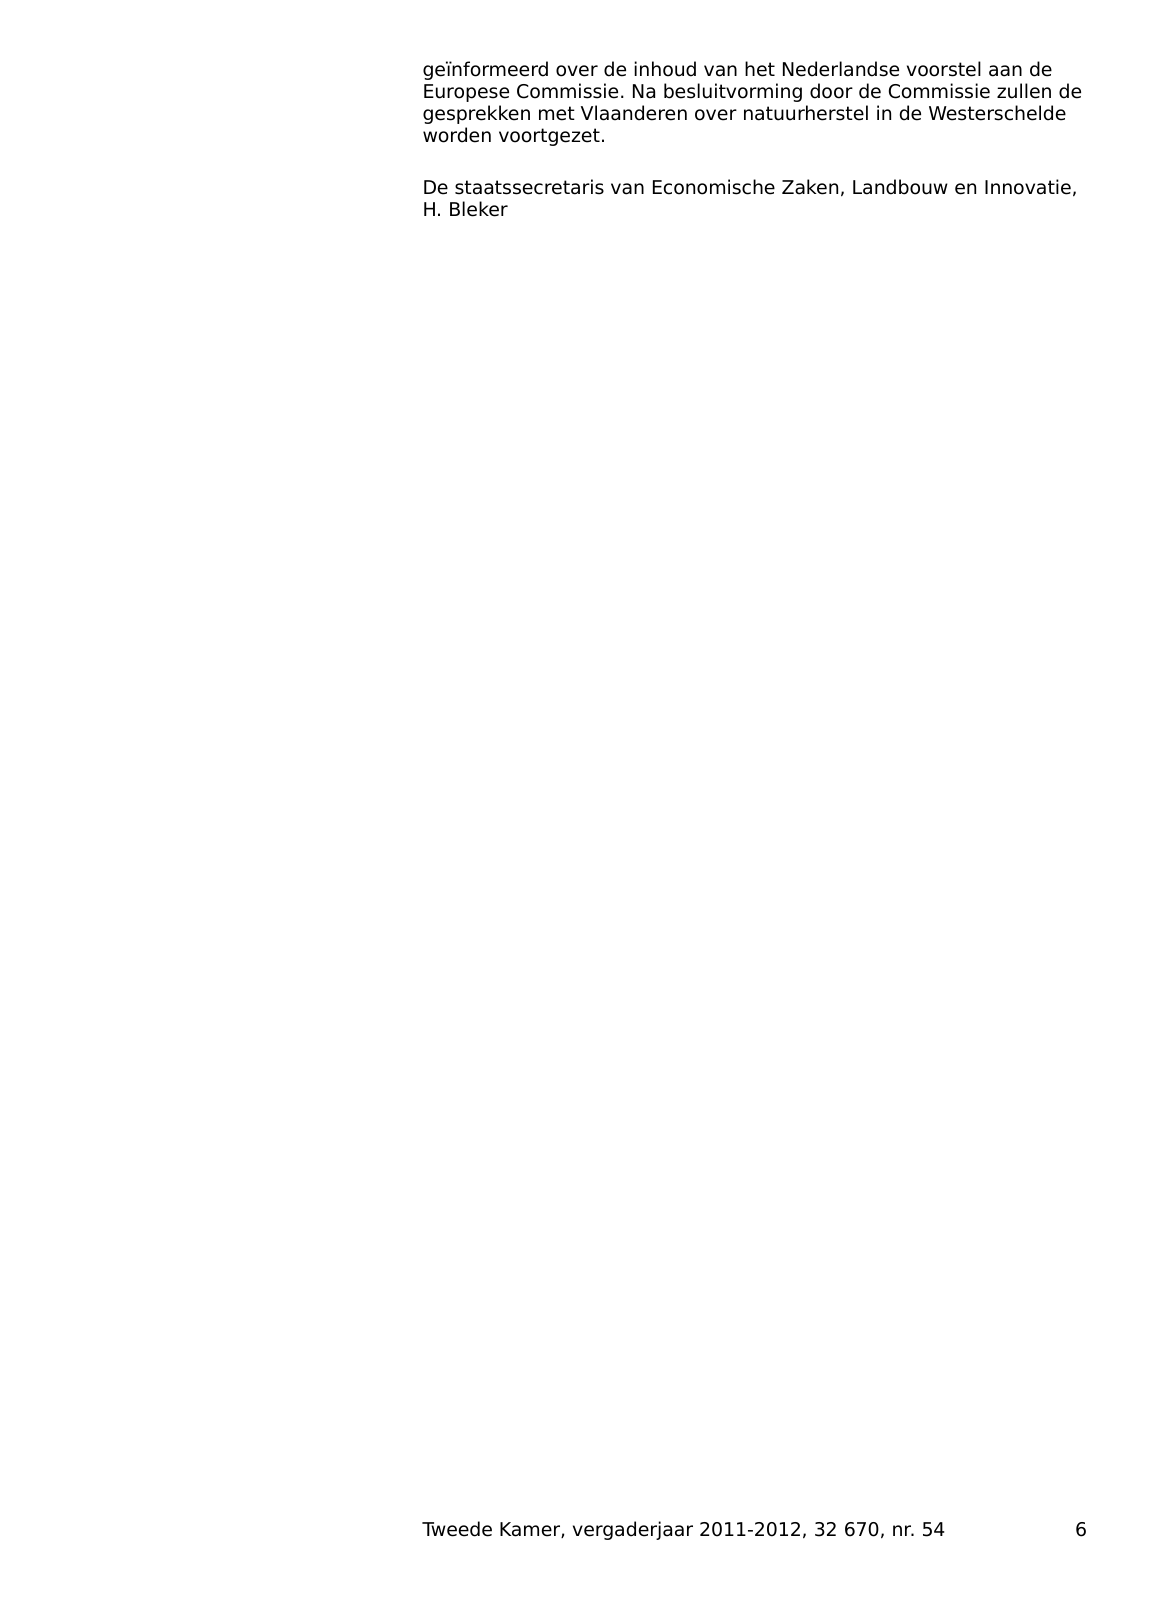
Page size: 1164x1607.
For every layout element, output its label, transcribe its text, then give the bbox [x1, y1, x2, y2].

text geïnformeerd over de inhoud van het Nederlandse voorstel aan de Europese Commissie. Na besluitvorming door de Commissie zullen de gesprekken met Vlaanderen over natuurherstel in de Westerschelde worden voortgezet. [422, 59, 1087, 147]
text De staatssecretaris van Economische Zaken, Landbouw en Innovatie, H. Bleker [422, 177, 1087, 221]
